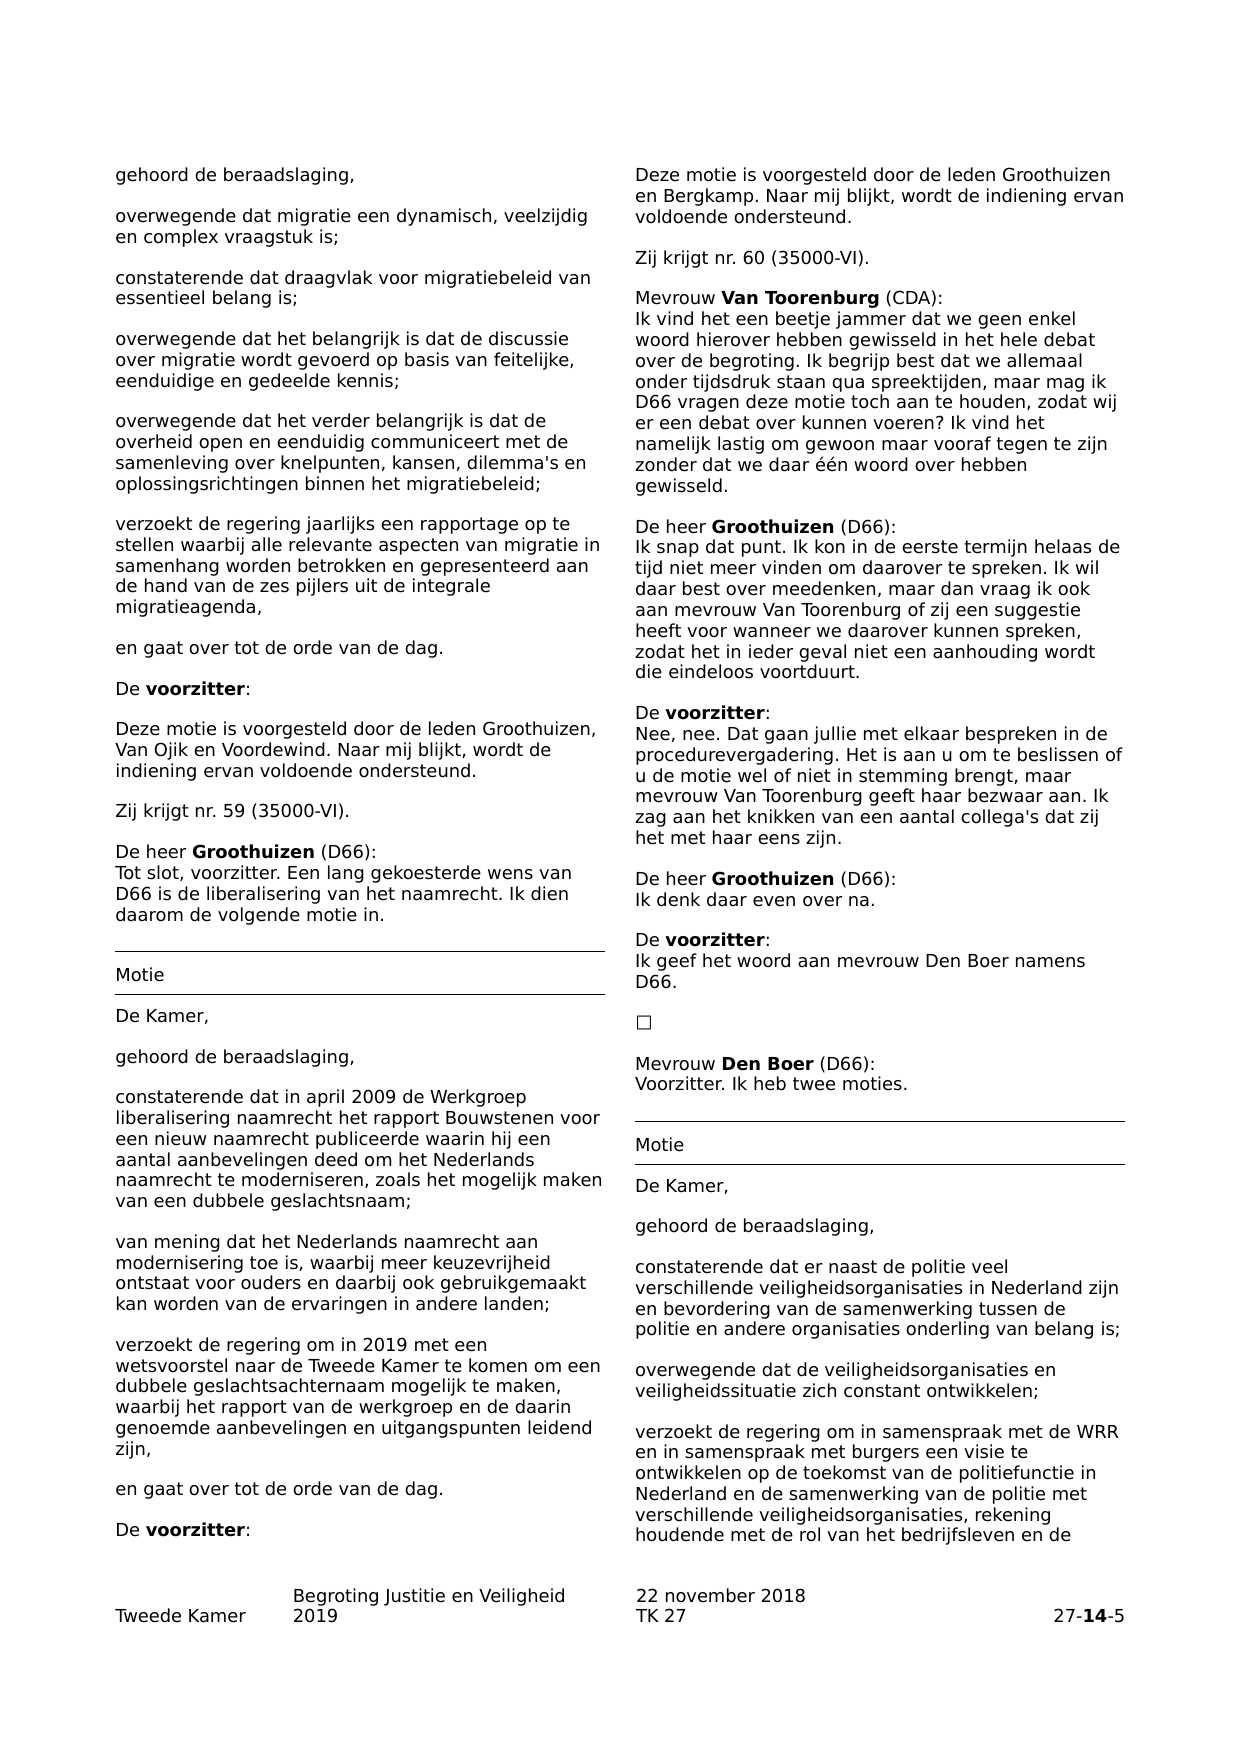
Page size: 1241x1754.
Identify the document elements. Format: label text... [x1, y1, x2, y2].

text Ik vind het een beetje jammer dat we geen enkel woord hierover hebben gewisseld in het hele debat over de begroting. Ik begrijp best dat we allemaal onder tijdsdruk staan qua spreektijden, maar mag ik D66 vragen deze motie toch aan te houden, zodat wij er een debat over kunnen voeren? Ik vind het namelijk lastig om gewoon maar vooraf tegen te zijn zonder dat we daar één woord over hebben gewisseld. [635, 309, 1125, 496]
text Motie [635, 1135, 1125, 1156]
text verzoekt de regering om in 2019 met een wetsvoorstel naar de Tweede Kamer te komen om een dubbele geslachtsachternaam mogelijk te maken, waarbij het rapport van de werkgroep en de daarin genoemde aanbevelingen en uitgangspunten leidend zijn, [115, 1335, 605, 1459]
text Nee, nee. Dat gaan jullie met elkaar bespreken in de procedurevergadering. Het is aan u om te beslissen of u de motie wel of niet in stemming brengt, maar mevrouw Van Toorenburg geeft haar bezwaar aan. Ik zag aan het knikken van een aantal collega's dat zij het met haar eens zijn. [635, 724, 1125, 849]
text van mening dat het Nederlands naamrecht aan modernisering toe is, waarbij meer keuzevrijheid ontstaat voor ouders en daarbij ook gebruikgemaakt kan worden van de ervaringen in andere landen; [115, 1232, 605, 1315]
text overwegende dat het belangrijk is dat de discussie over migratie wordt gevoerd op basis van feitelijke, eenduidige en gedeelde kennis; [115, 329, 605, 391]
text Zij krijgt nr. 59 (35000-VI). [115, 801, 605, 822]
text De Kamer, [635, 1176, 1125, 1196]
text verzoekt de regering jaarlijks een rapportage op te stellen waarbij alle relevante aspecten van migratie in samenhang worden betrokken en gepresenteerd aan de hand van de zes pijlers uit de integrale migratieagenda, [115, 514, 605, 618]
text Ik geef het woord aan mevrouw Den Boer namens D66. [635, 951, 1125, 993]
text Tot slot, voorzitter. Een lang gekoesterde wens van D66 is de liberalisering van het naamrecht. Ik dien daarom de volgende motie in. [115, 863, 605, 925]
text Mevrouw Den Boer (D66): [635, 1053, 1125, 1074]
text verzoekt de regering om in samenspraak met de WRR en in samenspraak met burgers een visie te ontwikkelen op de toekomst van de politiefunctie in Nederland en de samenwerking van de politie met verschillende veiligheidsorganisaties, rekening houdende met de rol van het bedrijfsleven en de [635, 1421, 1125, 1546]
text De voorzitter: [115, 1520, 605, 1541]
text constaterende dat draagvlak voor migratiebeleid van essentieel belang is; [115, 267, 605, 309]
text Ik denk daar even over na. [635, 889, 1125, 910]
text overwegende dat migratie een dynamisch, veelzijdig en complex vraagstuk is; [115, 206, 605, 247]
text Zij krijgt nr. 60 (35000-VI). [635, 247, 1125, 268]
text en gaat over tot de orde van de dag. [115, 1479, 605, 1500]
text gehoord de beraadslaging, [115, 165, 605, 186]
text Ik snap dat punt. Ik kon in de eerste termijn helaas de tijd niet meer vinden om daarover te spreken. Ik wil daar best over meedenken, maar dan vraag ik ook aan mevrouw Van Toorenburg of zij een suggestie heeft voor wanneer we daarover kunnen spreken, zodat het in ieder geval niet een aanhouding wordt die eindeloos voortduurt. [635, 537, 1125, 683]
text gehoord de beraadslaging, [115, 1047, 605, 1067]
text Deze motie is voorgesteld door de leden Groothuizen, Van Ojik en Voordewind. Naar mij blijkt, wordt de indiening ervan voldoende ondersteund. [115, 719, 605, 781]
text Motie [115, 965, 605, 986]
text en gaat over tot de orde van de dag. [115, 638, 605, 658]
text De heer Groothuizen (D66): [115, 842, 605, 863]
text De heer Groothuizen (D66): [635, 516, 1125, 537]
text constaterende dat in april 2009 de Werkgroep liberalisering naamrecht het rapport Bouwstenen voor een nieuw naamrecht publiceerde waarin hij een aantal aanbevelingen deed om het Nederlands naamrecht te moderniseren, zoals het mogelijk maken van een dubbele geslachtsnaam; [115, 1087, 605, 1212]
text overwegende dat het verder belangrijk is dat de overheid open en eenduidig communiceert met de samenleving over knelpunten, kansen, dilemma's en oplossingsrichtingen binnen het migratiebeleid; [115, 411, 605, 494]
text Deze motie is voorgesteld door de leden Groothuizen en Bergkamp. Naar mij blijkt, wordt de indiening ervan voldoende ondersteund. [635, 165, 1125, 227]
text De voorzitter: [115, 678, 605, 699]
text De Kamer, [115, 1006, 605, 1027]
text ⬜ [635, 1013, 1125, 1033]
text De voorzitter: [635, 930, 1125, 951]
text gehoord de beraadslaging, [635, 1216, 1125, 1237]
text Voorzitter. Ik heb twee moties. [635, 1074, 1125, 1095]
text Mevrouw Van Toorenburg (CDA): [635, 288, 1125, 309]
text De heer Groothuizen (D66): [635, 869, 1125, 889]
text overwegende dat de veiligheidsorganisaties en veiligheidssituatie zich constant ontwikkelen; [635, 1360, 1125, 1401]
text constaterende dat er naast de politie veel verschillende veiligheidsorganisaties in Nederland zijn en bevordering van de samenwerking tussen de politie en andere organisaties onderling van belang is; [635, 1257, 1125, 1340]
text De voorzitter: [635, 703, 1125, 724]
